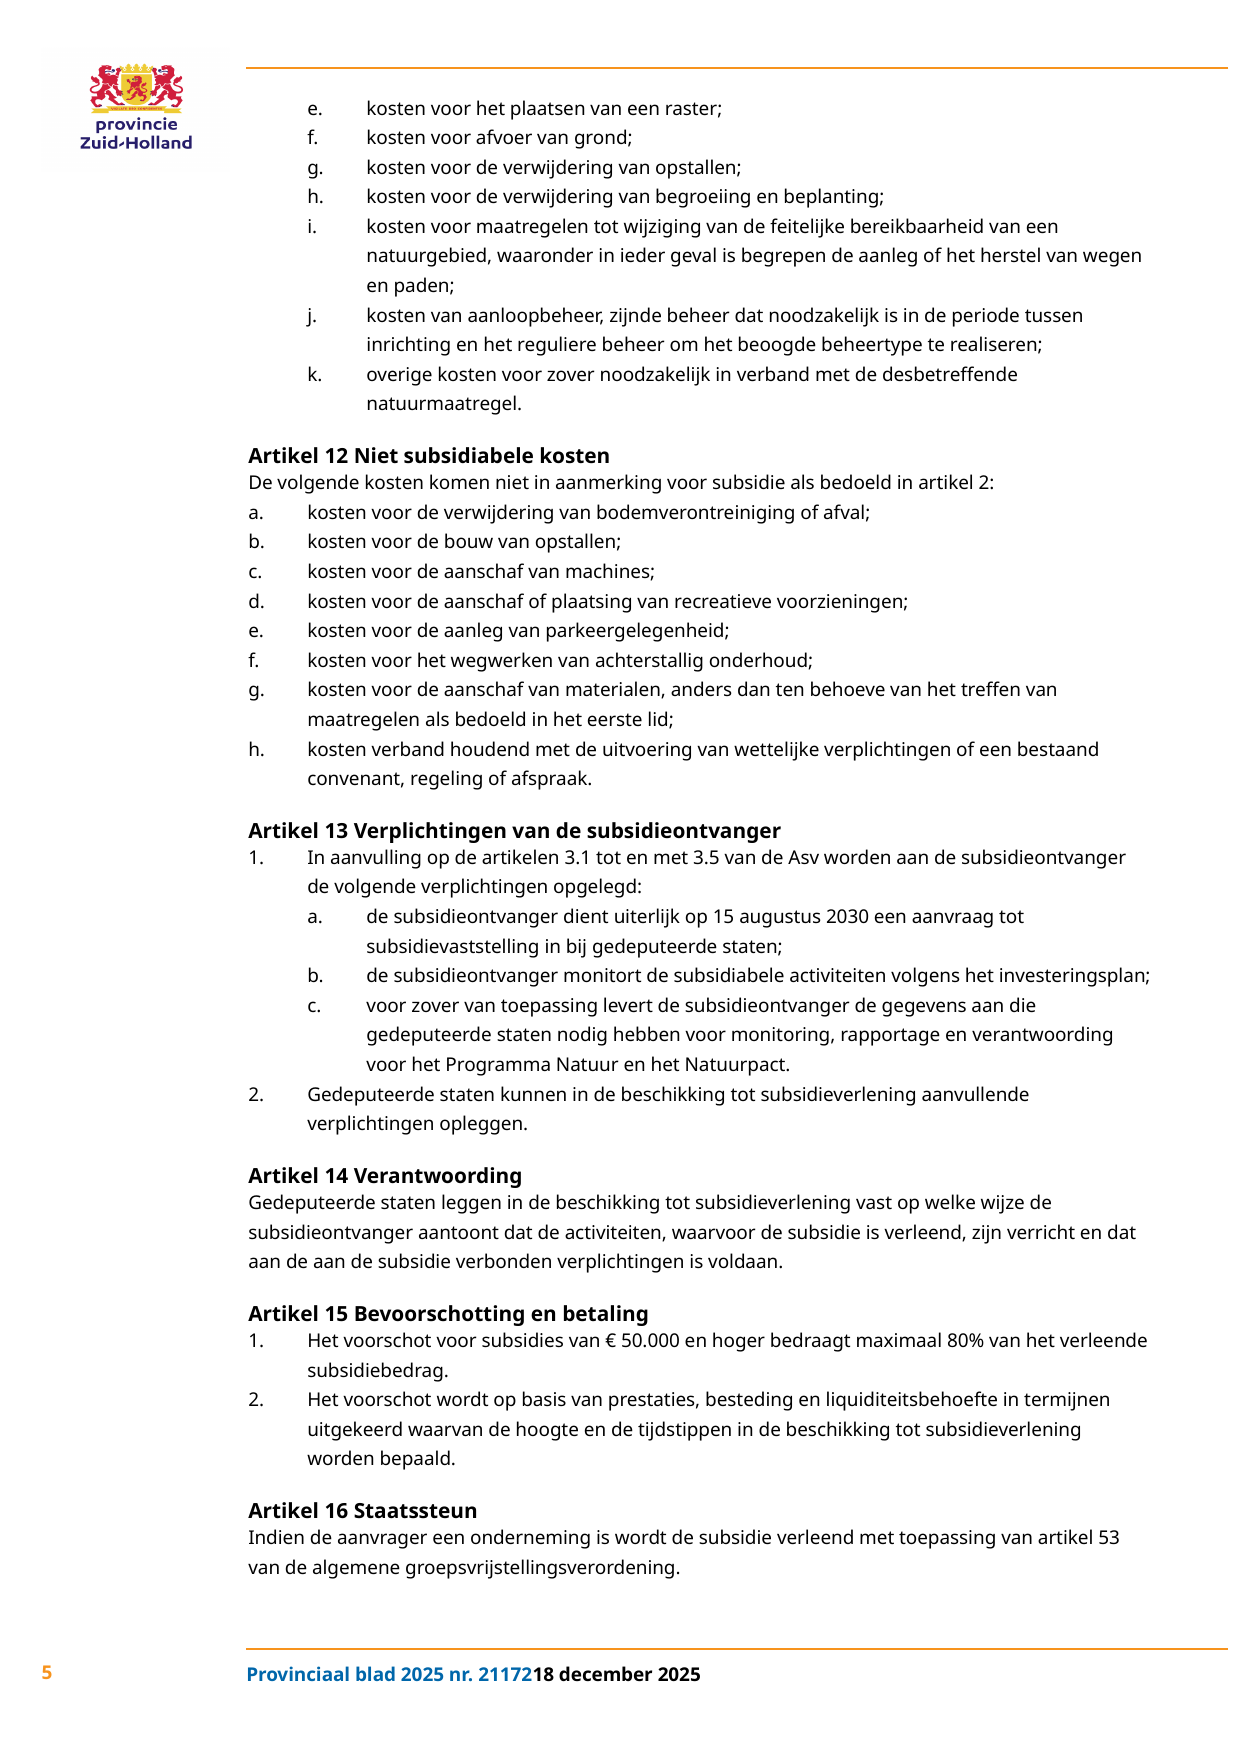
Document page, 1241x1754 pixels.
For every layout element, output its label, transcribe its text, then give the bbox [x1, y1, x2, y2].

text Artikel 12 Niet subsidiabele kosten [248, 441, 1152, 469]
list kosten voor maatregelen tot wijziging van de feitelijke bereikbaarheid van een natuurgebied, waaronder in ieder geval is begrepen de aanleg of het herstel van wegen en paden; [307, 213, 1152, 298]
list kosten van aanloopbeheer, zijnde beheer dat noodzakelijk is in de periode tussen inrichting en het reguliere beheer om het beoogde beheertype te realiseren; [307, 302, 1152, 357]
list kosten voor de verwijdering van opstallen; [307, 154, 1152, 180]
text Artikel 14 Verantwoording [248, 1161, 1152, 1189]
text Gedeputeerde staten leggen in de beschikking tot subsidieverlening vast op welke wijze de subsidieontvanger aantoont dat de activiteiten, waarvoor de subsidie is verleend, zijn verricht en dat aan de aan de subsidie verbonden verplichtingen is voldaan. [248, 1189, 1152, 1274]
text De volgende kosten komen niet in aanmerking voor subsidie als bedoeld in artikel 2: [248, 469, 1152, 495]
list Het voorschot voor subsidies van € 50.000 en hoger bedraagt maximaal 80% van het verleende subsidiebedrag. [248, 1327, 1152, 1383]
list de subsidieontvanger dient uiterlijk op 15 augustus 2030 een aanvraag tot subsidievaststelling in bij gedeputeerde staten; [307, 903, 1152, 959]
list Het voorschot wordt op basis van prestaties, besteding en liquiditeitsbehoefte in termijnen uitgekeerd waarvan de hoogte en de tijdstippen in de beschikking tot subsidieverlening worden bepaald. [248, 1386, 1152, 1471]
list Gedeputeerde staten kunnen in de beschikking tot subsidieverlening aanvullende verplichtingen opleggen. [248, 1081, 1152, 1136]
list kosten voor de aanleg van parkeergelegenheid; [248, 617, 1152, 643]
list kosten voor de bouw van opstallen; [248, 529, 1152, 554]
picture [41, 47, 231, 172]
list kosten voor de aanschaf van materialen, anders dan ten behoeve van het treffen van maatregelen als bedoeld in het eerste lid; [248, 677, 1152, 732]
list kosten voor het wegwerken van achterstallig onderhoud; [248, 647, 1152, 673]
list kosten voor het plaatsen van een raster; [307, 95, 1152, 121]
list In aanvulling op de artikelen 3.1 tot en met 3.5 van de Asv worden aan de subsidieontvanger de volgende verplichtingen opgelegd: [248, 844, 1152, 899]
list kosten verband houdend met de uitvoering van wettelijke verplichtingen of een bestaand convenant, regeling of afspraak. [248, 736, 1152, 791]
list kosten voor de verwijdering van begroeiing en beplanting; [307, 183, 1152, 209]
list overige kosten voor zover noodzakelijk in verband met de desbetreffende natuurmaatregel. [307, 361, 1152, 416]
list kosten voor de aanschaf van machines; [248, 558, 1152, 584]
list kosten voor afvoer van grond; [307, 124, 1152, 150]
text Indien de aanvrager een onderneming is wordt de subsidie verleend met toepassing van artikel 53 van de algemene groepsvrijstellingsverordening. [248, 1524, 1152, 1580]
list kosten voor de aanschaf of plaatsing van recreatieve voorzieningen; [248, 588, 1152, 613]
list de subsidieontvanger monitort de subsidiabele activiteiten volgens het investeringsplan; [307, 962, 1152, 988]
text Artikel 13 Verplichtingen van de subsidieontvanger [248, 816, 1152, 844]
text Artikel 16 Staatssteun [248, 1496, 1152, 1524]
list voor zover van toepassing levert de subsidieontvanger de gegevens aan die gedeputeerde staten nodig hebben voor monitoring, rapportage en verantwoording voor het Programma Natuur en het Natuurpact. [307, 992, 1152, 1077]
list kosten voor de verwijdering van bodemverontreiniging of afval; [248, 499, 1152, 525]
text Artikel 15 Bevoorschotting en betaling [248, 1299, 1152, 1327]
